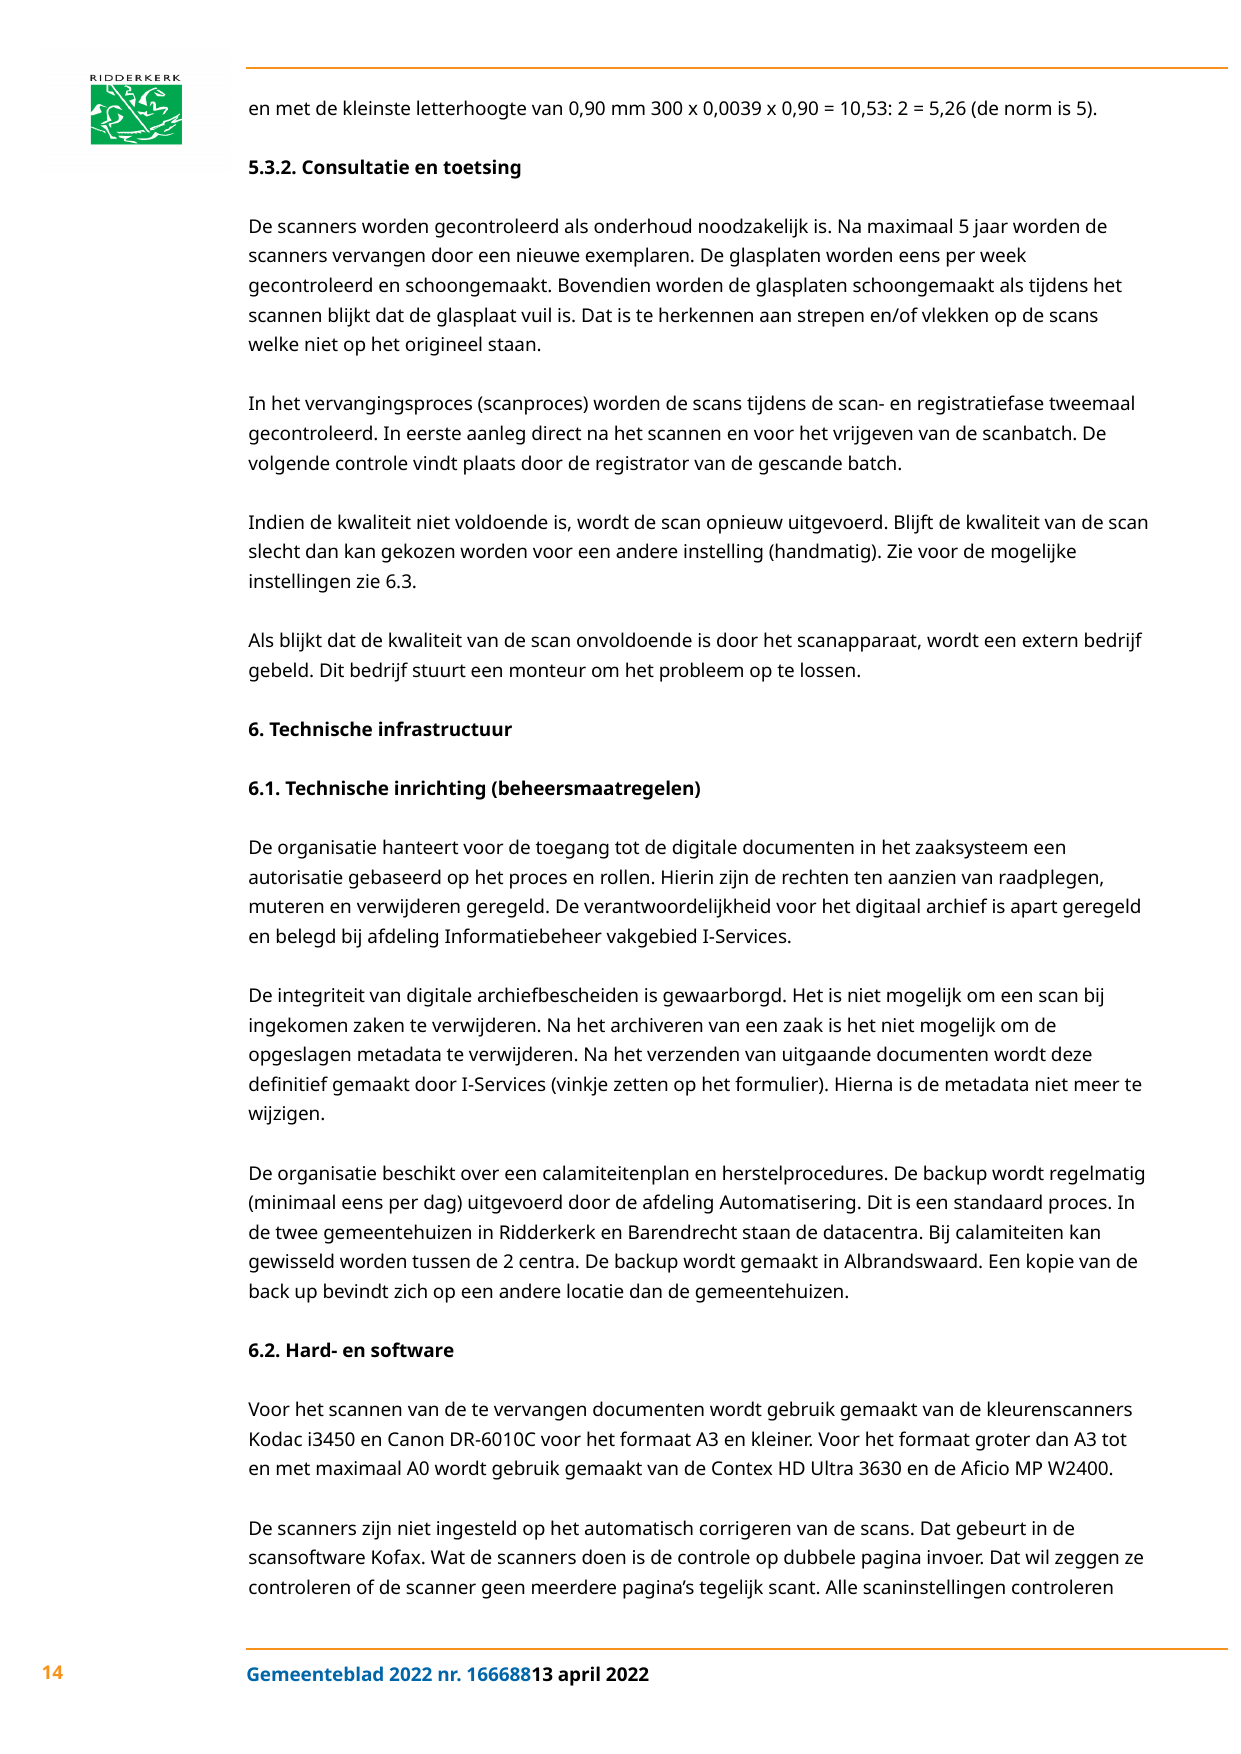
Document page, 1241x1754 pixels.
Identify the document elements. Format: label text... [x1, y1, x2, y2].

text De scanners worden gecontroleerd als onderhoud noodzakelijk is. Na maximaal 5 jaar worden de scanners vervangen door een nieuwe exemplaren. De glasplaten worden eens per week gecontroleerd en schoongemaakt. Bovendien worden de glasplaten schoongemaakt als tijdens het scannen blijkt dat de glasplaat vuil is. Dat is te herkennen aan strepen en/of vlekken op de scans welke niet op het origineel staan. [248, 213, 1152, 357]
text 6. Technische infrastructuur [248, 716, 1152, 742]
text In het vervangingsproces (scanproces) worden de scans tijdens de scan- en registratiefase tweemaal gecontroleerd. In eerste aanleg direct na het scannen en voor het vrijgeven van de scanbatch. De volgende controle vindt plaats door de registrator van de gescande batch. [248, 391, 1152, 476]
text 5.3.2. Consultatie en toetsing [248, 154, 1152, 180]
text 6.1. Technische inrichting (beheersmaatregelen) [248, 775, 1152, 801]
text De organisatie beschikt over een calamiteitenplan en herstelprocedures. De backup wordt regelmatig (minimaal eens per dag) uitgevoerd door de afdeling Automatisering. Dit is een standaard proces. In de twee gemeentehuizen in Ridderkerk en Barendrecht staan de datacentra. Bij calamiteiten kan gewisseld worden tussen de 2 centra. De backup wordt gemaakt in Albrandswaard. Een kopie van de back up bevindt zich op een andere locatie dan de gemeentehuizen. [248, 1160, 1152, 1304]
text De organisatie hanteert voor de toegang tot de digitale documenten in het zaaksysteem een autorisatie gebaseerd op het proces en rollen. Hierin zijn de rechten ten aanzien van raadplegen, muteren en verwijderen geregeld. De verantwoordelijkheid voor het digitaal archief is apart geregeld en belegd bij afdeling Informatiebeheer vakgebied I-Services. [248, 834, 1152, 949]
text De integriteit van digitale archiefbescheiden is gewaarborgd. Het is niet mogelijk om een scan bij ingekomen zaken te verwijderen. Na het archiveren van een zaak is het niet mogelijk om de opgeslagen metadata te verwijderen. Na het verzenden van uitgaande documenten wordt deze definitief gemaakt door I-Services (vinkje zetten op het formulier). Hierna is de metadata niet meer te wijzigen. [248, 982, 1152, 1126]
picture [41, 47, 231, 172]
text Voor het scannen van de te vervangen documenten wordt gebruik gemaakt van de kleurenscanners Kodac i3450 en Canon DR-6010C voor het formaat A3 en kleiner. Voor het formaat groter dan A3 tot en met maximaal A0 wordt gebruik gemaakt van de Contex HD Ultra 3630 en de Aficio MP W2400. [248, 1396, 1152, 1481]
text 6.2. Hard- en software [248, 1337, 1152, 1363]
text Indien de kwaliteit niet voldoende is, wordt de scan opnieuw uitgevoerd. Blijft de kwaliteit van de scan slecht dan kan gekozen worden voor een andere instelling (handmatig). Zie voor de mogelijke instellingen zie 6.3. [248, 509, 1152, 594]
text Als blijkt dat de kwaliteit van de scan onvoldoende is door het scanapparaat, wordt een extern bedrijf gebeld. Dit bedrijf stuurt een monteur om het probleem op te lossen. [248, 627, 1152, 683]
text en met de kleinste letterhoogte van 0,90 mm 300 x 0,0039 x 0,90 = 10,53: 2 = 5,26 (de norm is 5). [248, 95, 1152, 121]
text De scanners zijn niet ingesteld op het automatisch corrigeren van de scans. Dat gebeurt in de scansoftware Kofax. Wat de scanners doen is de controle op dubbele pagina invoer. Dat wil zeggen ze controleren of de scanner geen meerdere pagina’s tegelijk scant. Alle scaninstellingen controleren [248, 1515, 1152, 1600]
